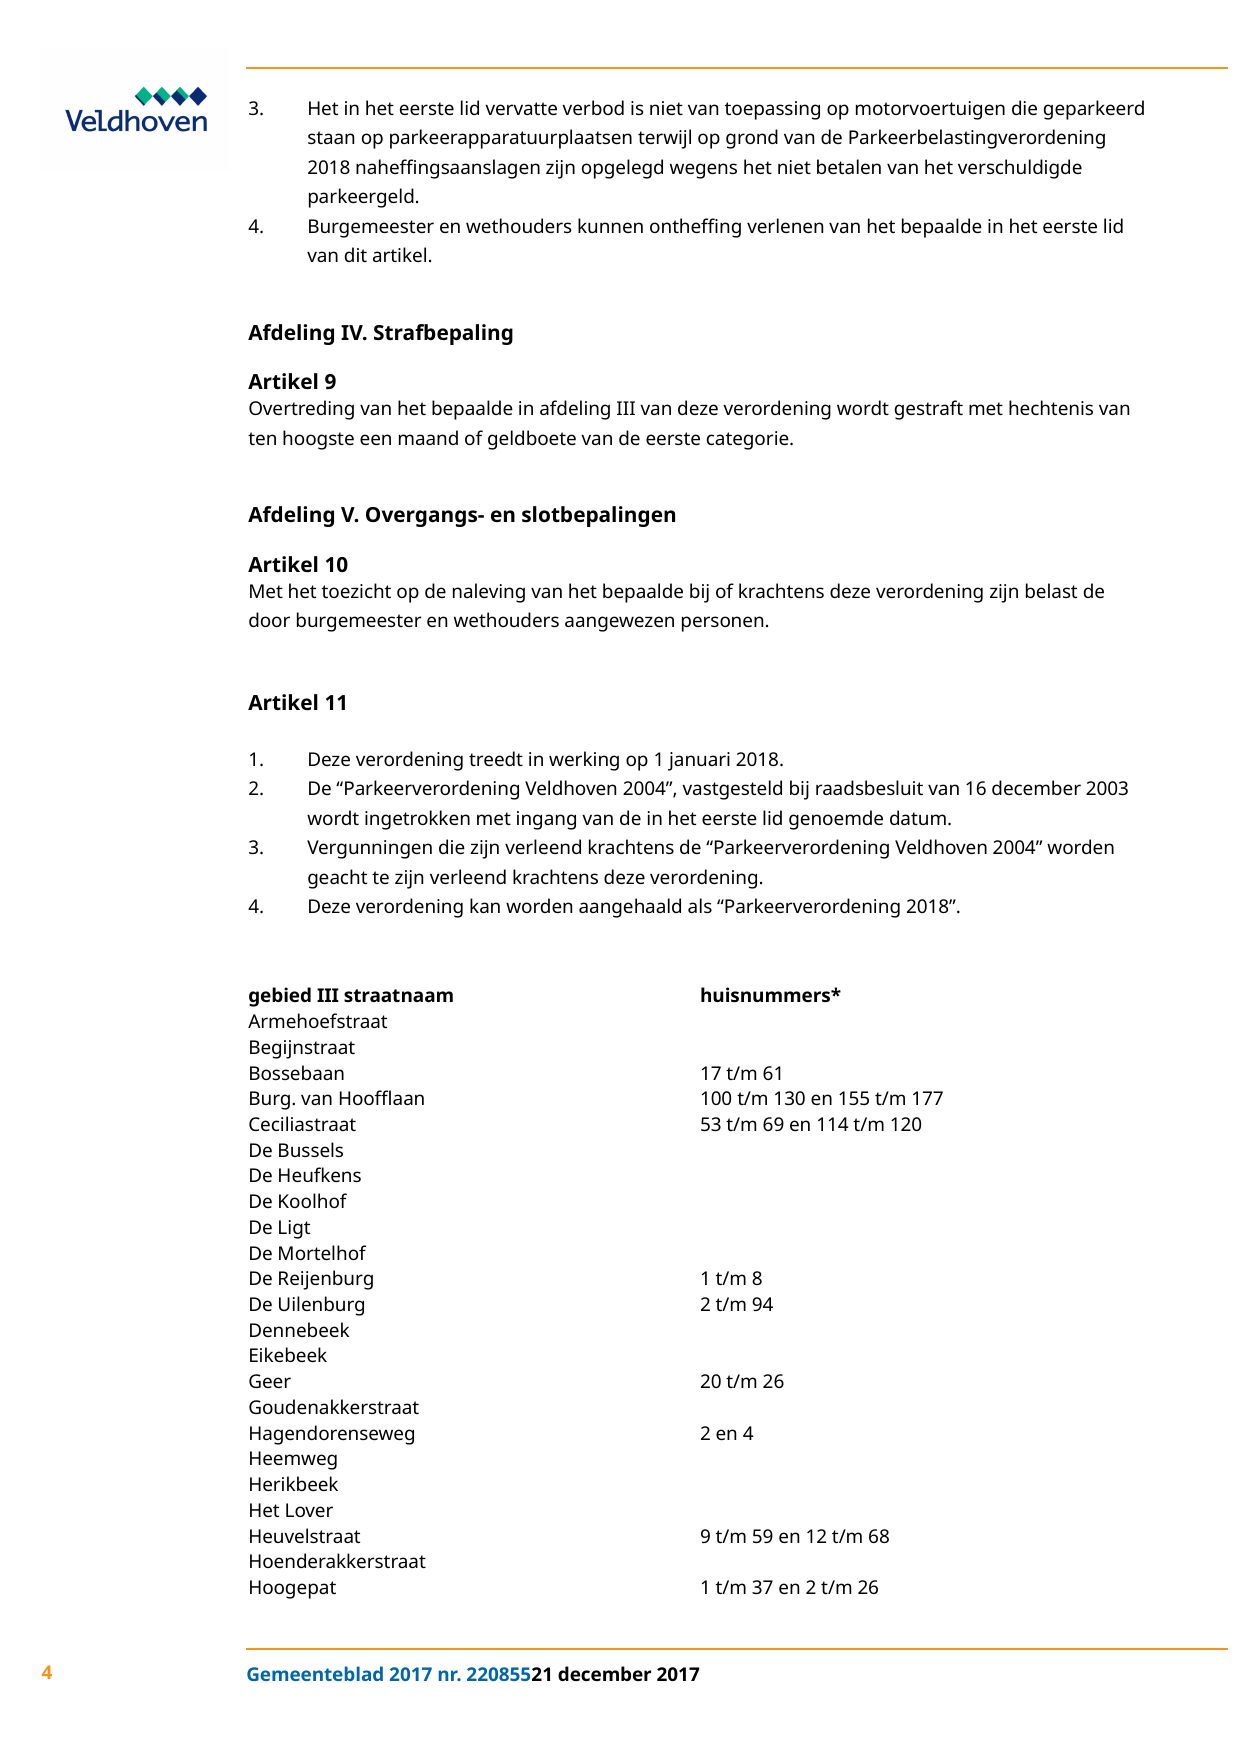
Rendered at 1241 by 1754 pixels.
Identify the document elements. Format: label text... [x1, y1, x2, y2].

table_cell [700, 1137, 1152, 1163]
table_cell [700, 1394, 1152, 1420]
table_cell De Bussels [248, 1137, 700, 1163]
table_cell De Koolhof [248, 1188, 700, 1214]
list Het in het eerste lid vervatte verbod is niet van toepassing op motorvoertuigen die geparkeerd staan op parkeerapparatuurplaatsen terwijl op grond van de Parkeerbelastingverordening 2018 naheffingsaanslagen zijn opgelegd wegens het niet betalen van het verschuldigde parkeergeld. [248, 95, 1152, 209]
table_cell [700, 1317, 1152, 1343]
table_cell Hoenderakkerstraat [248, 1549, 700, 1574]
list Deze verordening treedt in werking op 1 januari 2018. [248, 746, 1152, 771]
table_cell [700, 1240, 1152, 1266]
table_cell 1 t/m 8 [700, 1266, 1152, 1291]
table_cell [700, 1343, 1152, 1368]
table_cell Goudenakkerstraat [248, 1394, 700, 1420]
table_cell [700, 1497, 1152, 1523]
text Artikel 9 [248, 367, 1152, 396]
table_cell Heuvelstraat [248, 1523, 700, 1548]
table_header huisnummers* [700, 983, 1152, 1008]
text Afdeling IV. Strafbepaling [248, 318, 1152, 346]
table_cell 100 t/m 130 en 155 t/m 177 [700, 1085, 1152, 1111]
text Met het toezicht op de naleving van het bepaalde bij of krachtens deze verordening zijn belast de door burgemeester en wethouders aangewezen personen. [248, 578, 1152, 633]
list Deze verordening kan worden aangehaald als “Parkeerverordening 2018”. [248, 894, 1152, 919]
text Artikel 11 [248, 688, 1152, 716]
table_cell Eikebeek [248, 1343, 700, 1368]
table_cell Dennebeek [248, 1317, 700, 1343]
table_cell De Heufkens [248, 1163, 700, 1188]
table_cell 1 t/m 37 en 2 t/m 26 [700, 1574, 1152, 1600]
table_cell Ceciliastraat [248, 1111, 700, 1137]
table_cell Hoogepat [248, 1574, 700, 1600]
table_cell [700, 1163, 1152, 1188]
table_cell [700, 1549, 1152, 1574]
table_cell Heemweg [248, 1446, 700, 1471]
table_cell [700, 1188, 1152, 1214]
table_cell Armehoefstraat [248, 1008, 700, 1034]
table_cell 53 t/m 69 en 114 t/m 120 [700, 1111, 1152, 1137]
table_cell Bossebaan [248, 1060, 700, 1085]
text Artikel 10 [248, 550, 1152, 578]
table_header gebied III straatnaam [248, 983, 700, 1008]
table_cell Het Lover [248, 1497, 700, 1523]
table_cell 17 t/m 61 [700, 1060, 1152, 1085]
table_cell De Mortelhof [248, 1240, 700, 1266]
table_cell Burg. van Hoofflaan [248, 1085, 700, 1111]
picture [41, 47, 231, 172]
table_cell Geer [248, 1369, 700, 1394]
table_cell Hagendorenseweg [248, 1420, 700, 1446]
table_cell 20 t/m 26 [700, 1369, 1152, 1394]
table_cell Begijnstraat [248, 1034, 700, 1060]
table_cell 2 t/m 94 [700, 1291, 1152, 1317]
table_cell 2 en 4 [700, 1420, 1152, 1446]
table_cell [700, 1214, 1152, 1240]
list Vergunningen die zijn verleend krachtens de “Parkeerverordening Veldhoven 2004” worden geacht te zijn verleend krachtens deze verordening. [248, 834, 1152, 890]
list Burgemeester en wethouders kunnen ontheffing verlenen van het bepaalde in het eerste lid van dit artikel. [248, 213, 1152, 268]
table_cell De Uilenburg [248, 1291, 700, 1317]
table_cell [700, 1008, 1152, 1034]
table_cell Herikbeek [248, 1471, 700, 1497]
list De “Parkeerverordening Veldhoven 2004”, vastgesteld bij raadsbesluit van 16 december 2003 wordt ingetrokken met ingang van de in het eerste lid genoemde datum. [248, 775, 1152, 831]
text Overtreding van het bepaalde in afdeling III van deze verordening wordt gestraft met hechtenis van ten hoogste een maand of geldboete van de eerste categorie. [248, 396, 1152, 451]
table_cell [700, 1471, 1152, 1497]
text Afdeling V. Overgangs- en slotbepalingen [248, 500, 1152, 529]
table_cell De Ligt [248, 1214, 700, 1240]
table_cell 9 t/m 59 en 12 t/m 68 [700, 1523, 1152, 1548]
table_cell [700, 1446, 1152, 1471]
table_cell De Reijenburg [248, 1266, 700, 1291]
table_cell [700, 1034, 1152, 1060]
